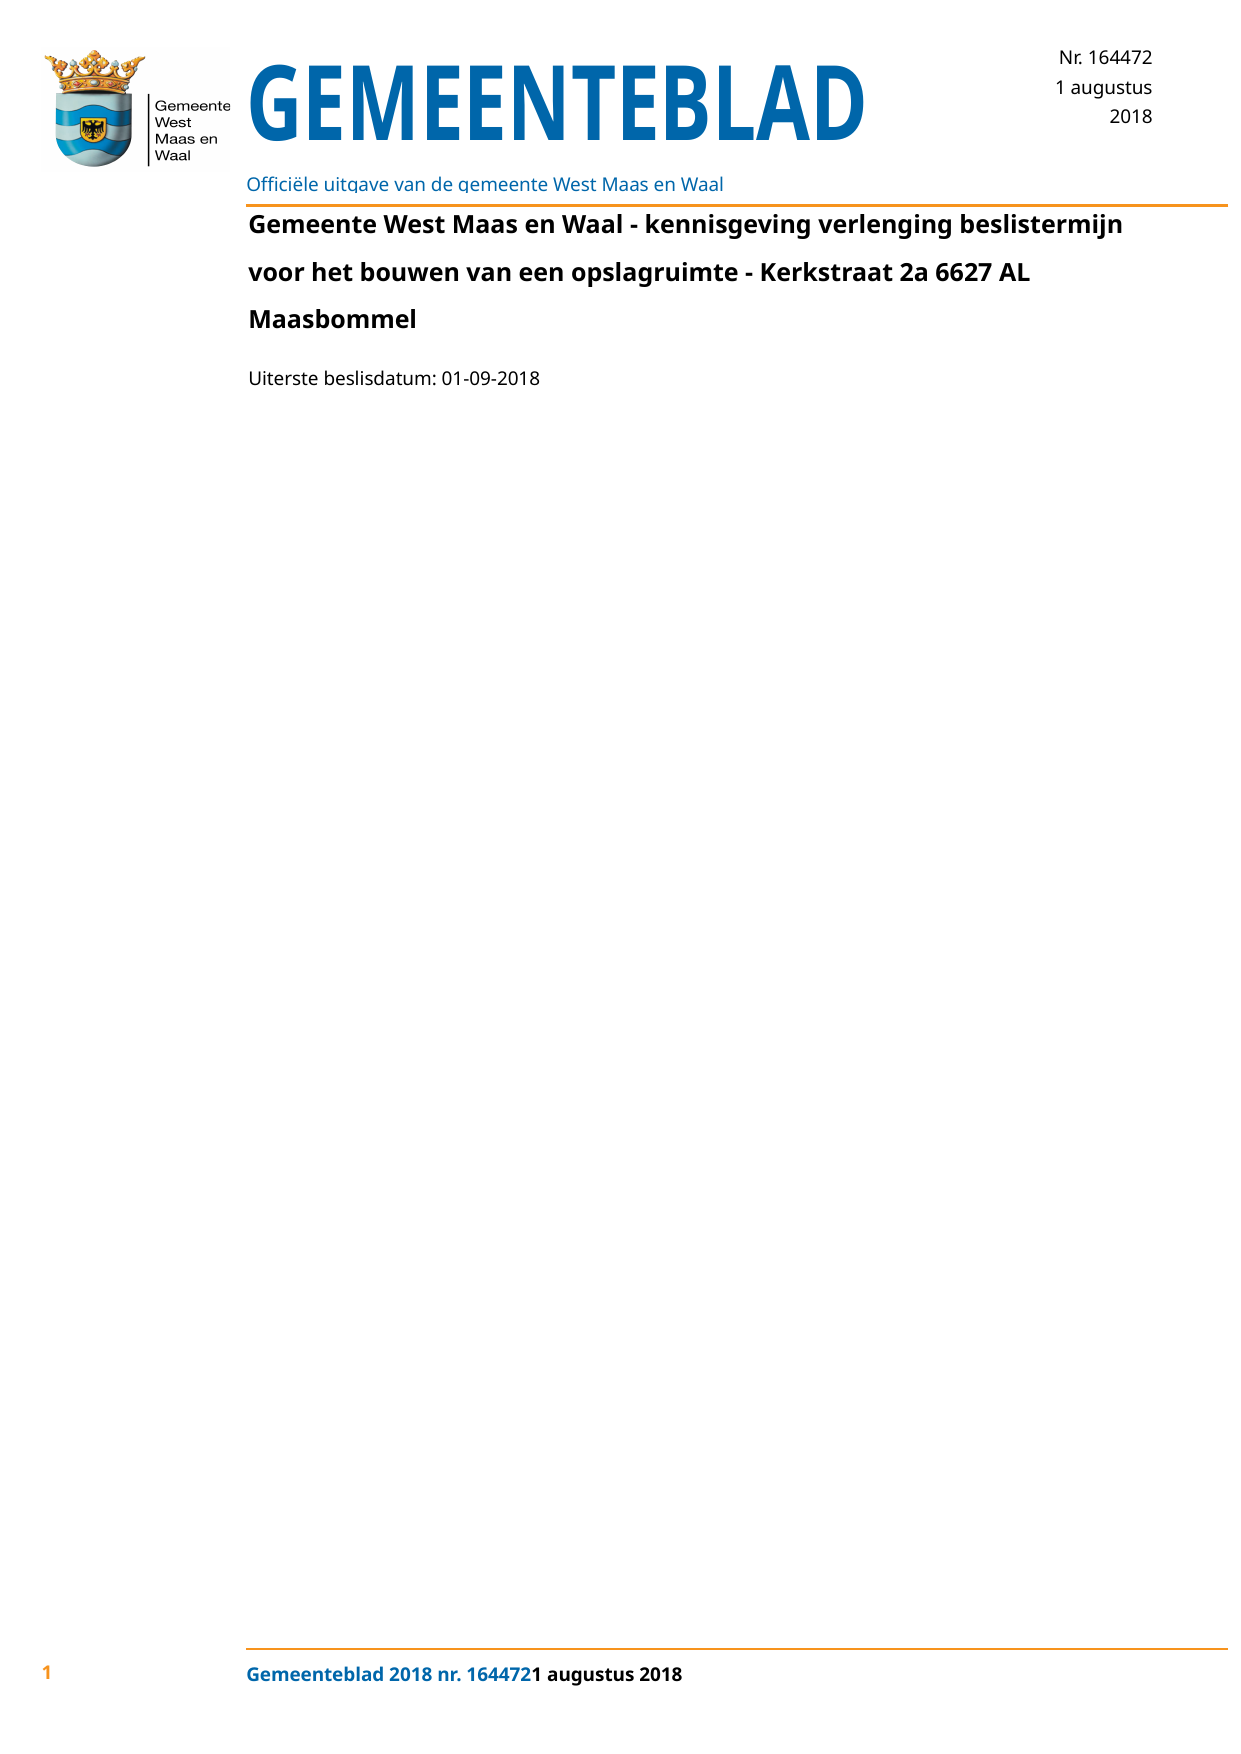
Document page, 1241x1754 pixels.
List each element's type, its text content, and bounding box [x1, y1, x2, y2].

text Gemeente West Maas en Waal - kennisgeving verlenging beslistermijn voor het bouwen van een opslagruimte - Kerkstraat 2a 6627 AL Maasbommel [248, 207, 1152, 336]
text Uiterste beslisdatum: 01-09-2018 [248, 366, 1152, 391]
picture [41, 47, 231, 172]
